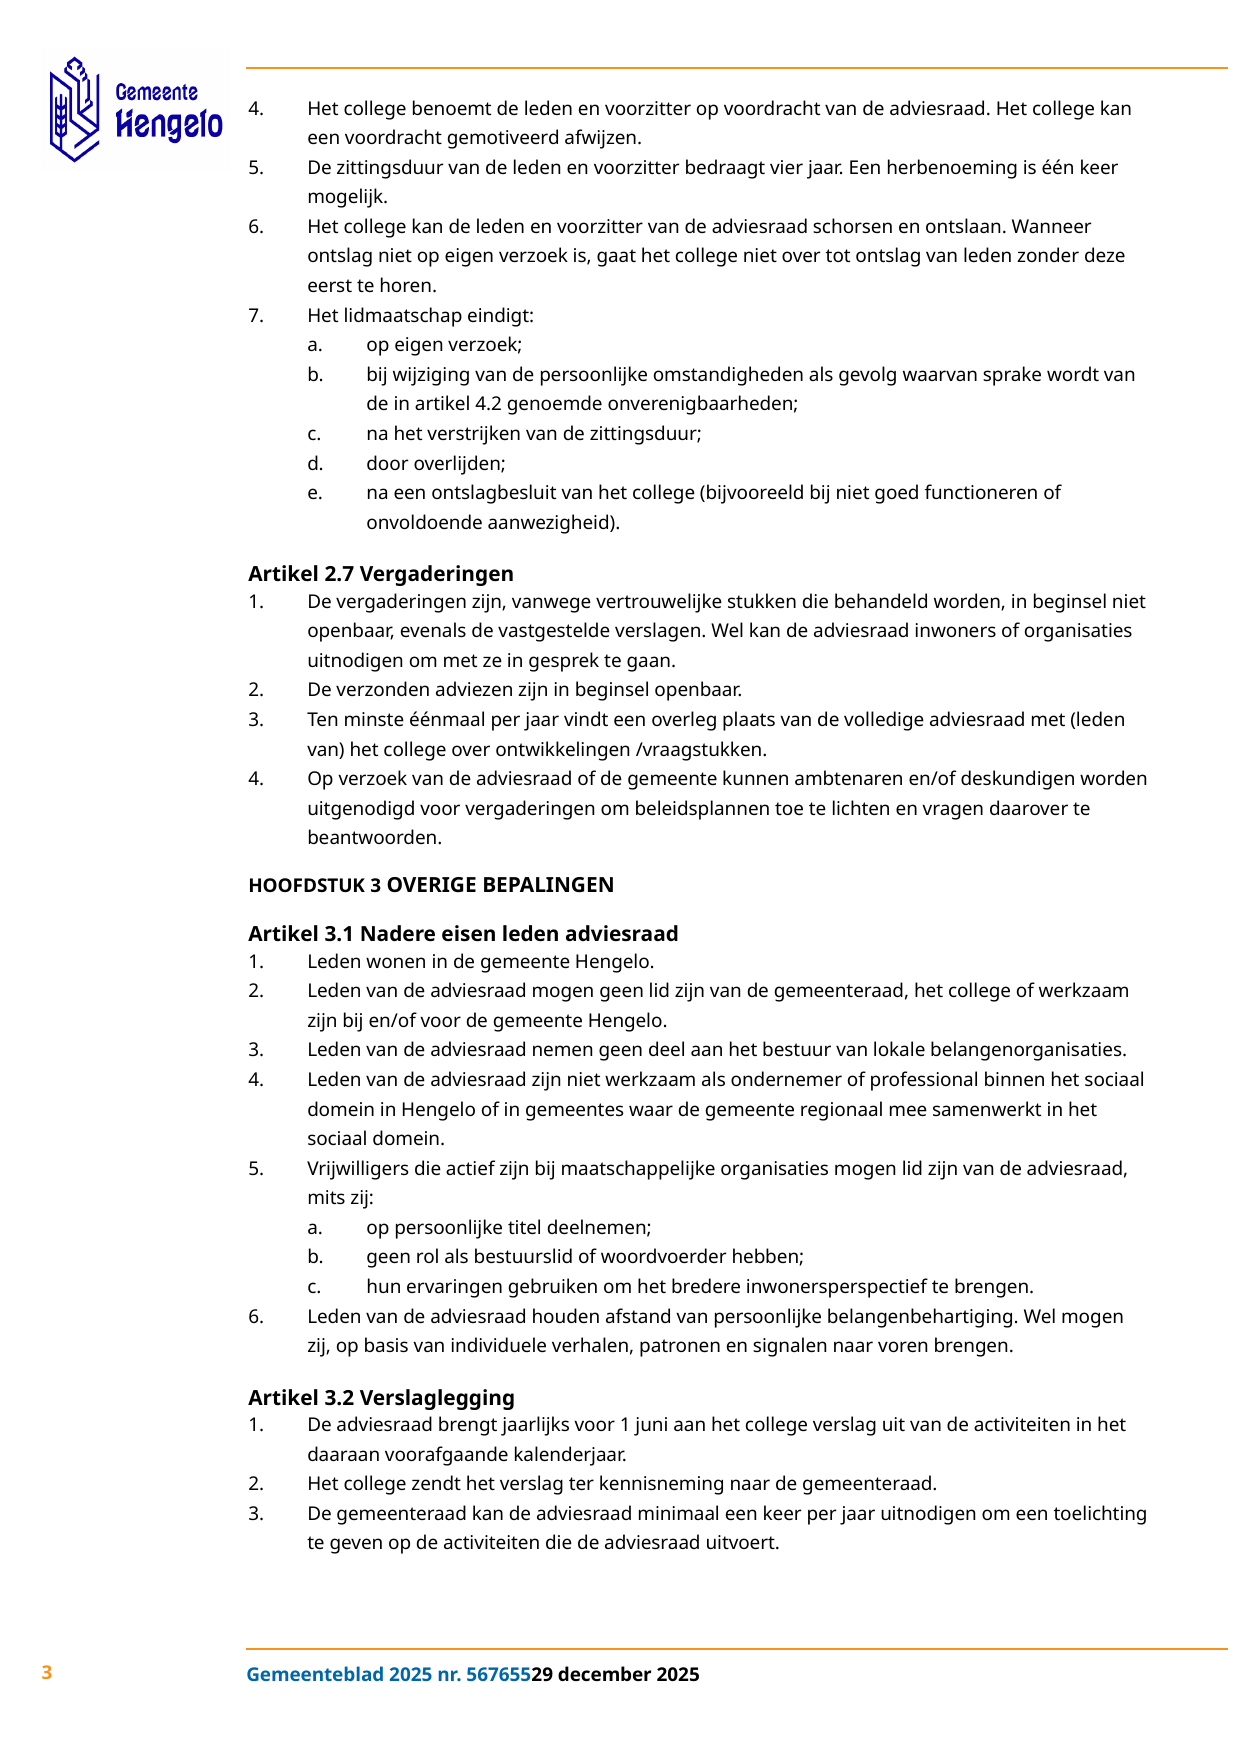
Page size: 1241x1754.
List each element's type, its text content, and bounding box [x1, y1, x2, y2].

text HOOFDSTUK 3 OVERIGE BEPALINGEN [248, 870, 1152, 898]
list Leden van de adviesraad mogen geen lid zijn van de gemeenteraad, het college of werkzaam zijn bij en/of voor de gemeente Hengelo. [248, 977, 1152, 1033]
text Artikel 3.1 Nadere eisen leden adviesraad [248, 919, 1152, 948]
list hun ervaringen gebruiken om het bredere inwonersperspectief te brengen. [307, 1273, 1152, 1299]
list Leden wonen in de gemeente Hengelo. [248, 948, 1152, 973]
list Het college kan de leden en voorzitter van de adviesraad schorsen en ontslaan. Wanneer ontslag niet op eigen verzoek is, gaat het college niet over tot ontslag van leden zonder deze eerst te horen. [248, 213, 1152, 298]
list Ten minste éénmaal per jaar vindt een overleg plaats van de volledige adviesraad met (leden van) het college over ontwikkelingen /vraagstukken. [248, 706, 1152, 761]
list Leden van de adviesraad zijn niet werkzaam als ondernemer of professional binnen het sociaal domein in Hengelo of in gemeentes waar de gemeente regionaal mee samenwerkt in het sociaal domein. [248, 1066, 1152, 1151]
list geen rol als bestuurslid of woordvoerder hebben; [307, 1244, 1152, 1269]
list op eigen verzoek; [307, 331, 1152, 357]
list De zittingsduur van de leden en voorzitter bedraagt vier jaar. Een herbenoeming is één keer mogelijk. [248, 154, 1152, 209]
list Leden van de adviesraad houden afstand van persoonlijke belangenbehartiging. Wel mogen zij, op basis van individuele verhalen, patronen en signalen naar voren brengen. [248, 1303, 1152, 1358]
list De verzonden adviezen zijn in beginsel openbaar. [248, 677, 1152, 702]
list De adviesraad brengt jaarlijks voor 1 juni aan het college verslag uit van de activiteiten in het daaraan voorafgaande kalenderjaar. [248, 1411, 1152, 1467]
list De vergaderingen zijn, vanwege vertrouwelijke stukken die behandeld worden, in beginsel niet openbaar, evenals de vastgestelde verslagen. Wel kan de adviesraad inwoners of organisaties uitnodigen om met ze in gesprek te gaan. [248, 588, 1152, 673]
list door overlijden; [307, 450, 1152, 476]
list na een ontslagbesluit van het college (bijvooreeld bij niet goed functioneren of onvoldoende aanwezigheid). [307, 479, 1152, 535]
picture [41, 47, 231, 172]
text Artikel 3.2 Verslaglegging [248, 1383, 1152, 1411]
list Op verzoek van de adviesraad of de gemeente kunnen ambtenaren en/of deskundigen worden uitgenodigd voor vergaderingen om beleidsplannen toe te lichten en vragen daarover te beantwoorden. [248, 765, 1152, 850]
list na het verstrijken van de zittingsduur; [307, 420, 1152, 446]
list bij wijziging van de persoonlijke omstandigheden als gevolg waarvan sprake wordt van de in artikel 4.2 genoemde onverenigbaarheden; [307, 361, 1152, 416]
text Artikel 2.7 Vergaderingen [248, 559, 1152, 588]
list Het college zendt het verslag ter kennisneming naar de gemeenteraad. [248, 1470, 1152, 1496]
list Vrijwilligers die actief zijn bij maatschappelijke organisaties mogen lid zijn van de adviesraad, mits zij: [248, 1155, 1152, 1210]
list Het lidmaatschap eindigt: [248, 302, 1152, 328]
list op persoonlijke titel deelnemen; [307, 1214, 1152, 1240]
list De gemeenteraad kan de adviesraad minimaal een keer per jaar uitnodigen om een toelichting te geven op de activiteiten die de adviesraad uitvoert. [248, 1500, 1152, 1555]
list Leden van de adviesraad nemen geen deel aan het bestuur van lokale belangenorganisaties. [248, 1037, 1152, 1062]
list Het college benoemt de leden en voorzitter op voordracht van de adviesraad. Het college kan een voordracht gemotiveerd afwijzen. [248, 95, 1152, 150]
